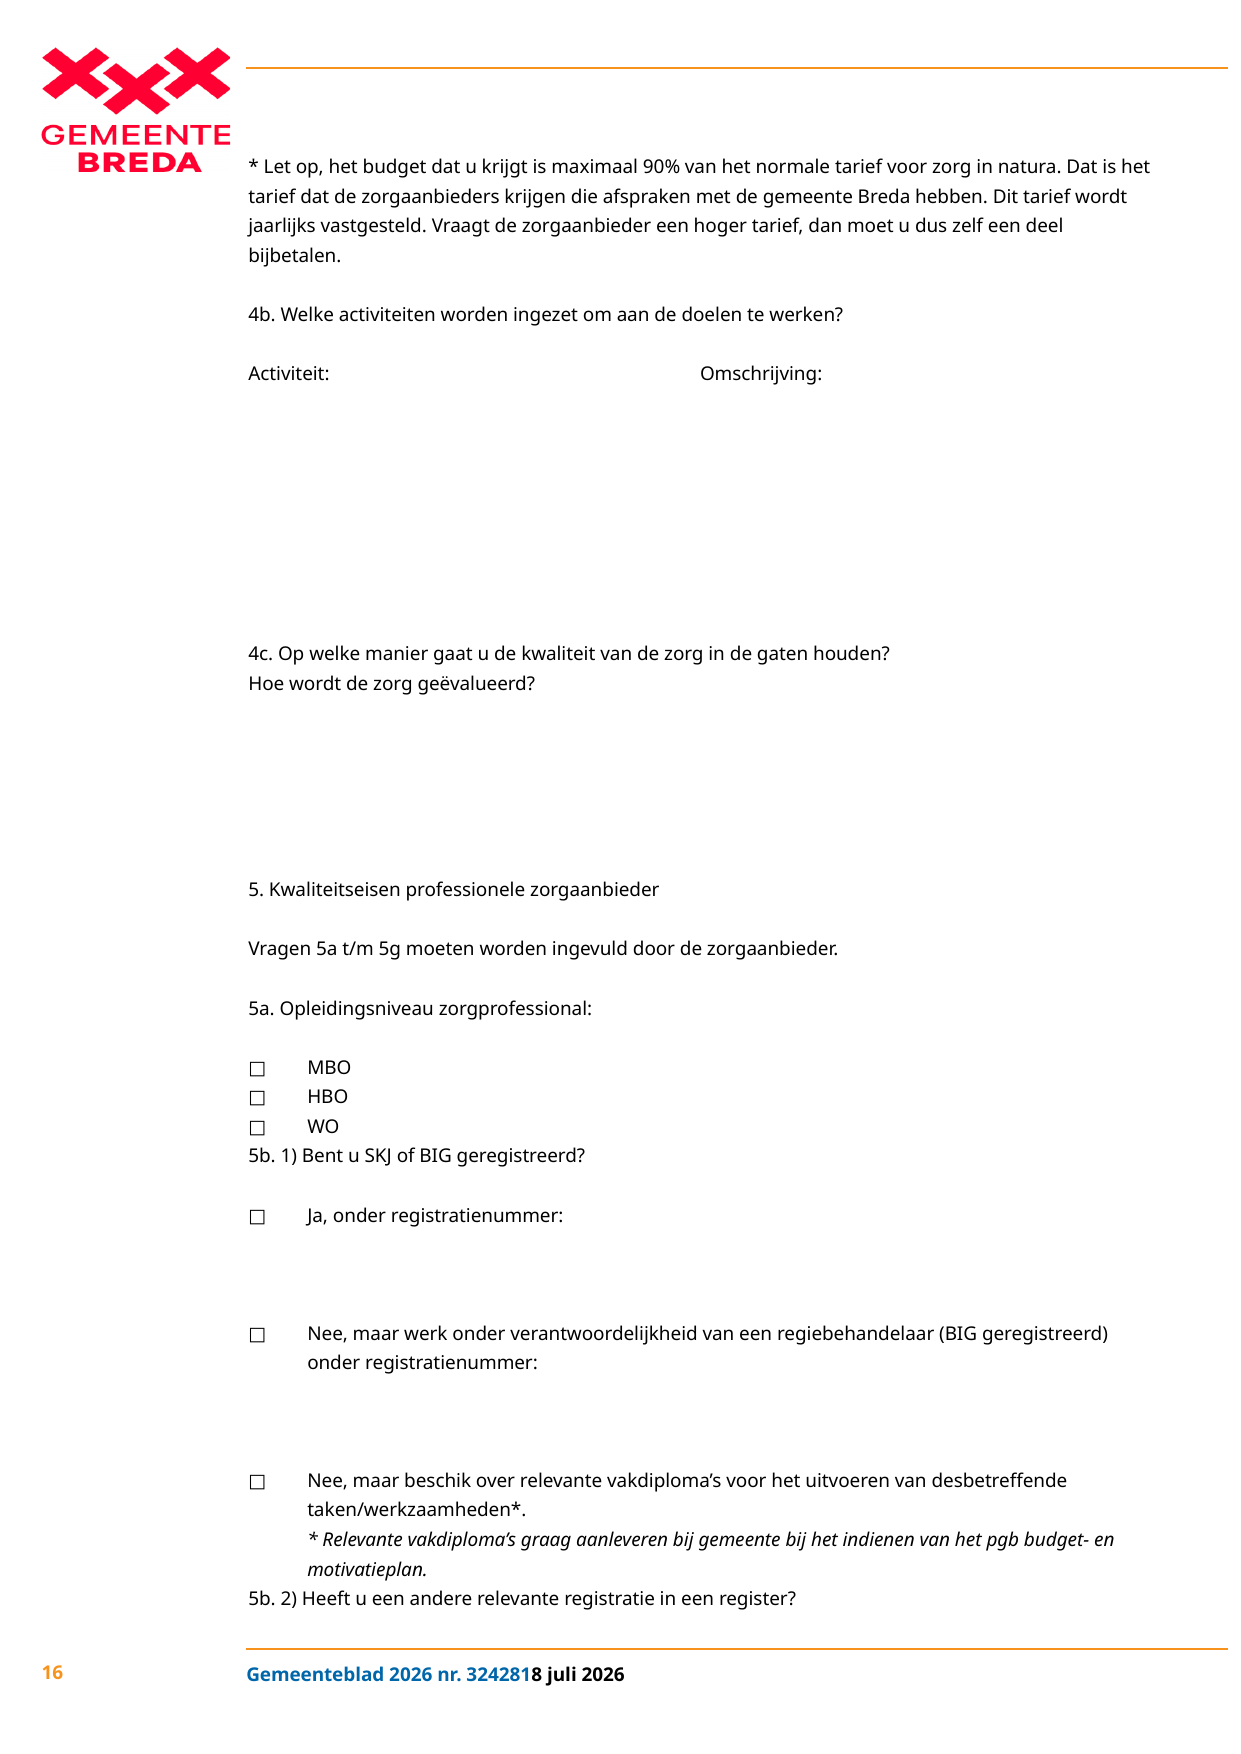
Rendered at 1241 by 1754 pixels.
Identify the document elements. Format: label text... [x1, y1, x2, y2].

table_header [248, 1379, 1152, 1434]
table_header Activiteit: [248, 361, 700, 386]
table_cell [474, 95, 700, 121]
list WO [248, 1113, 1152, 1139]
list Ja, onder registratienummer: [248, 1202, 1152, 1228]
text 4b. Welke activiteiten worden ingezet om aan de doelen te werken? [248, 301, 1152, 327]
table_cell [248, 442, 700, 497]
text 5b. 1) Bent u SKJ of BIG geregistreerd? [248, 1143, 1152, 1168]
table_cell [700, 442, 1152, 497]
table_cell [248, 95, 474, 121]
table_cell [248, 386, 700, 442]
text 5b. 2) Heeft u een andere relevante registratie in een register? [248, 1585, 1152, 1611]
list * Relevante vakdiploma’s graag aanleveren bij gemeente bij het indienen van het pgb budget- en motivatieplan. [248, 1526, 1152, 1582]
list Nee, maar beschik over relevante vakdiploma’s voor het uitvoeren van desbetreffende taken/werkzaamheden*. [248, 1467, 1152, 1522]
table_cell [926, 95, 1152, 121]
table_cell [248, 497, 700, 552]
table_cell [700, 386, 1152, 442]
picture [41, 47, 231, 172]
text Vragen 5a t/m 5g moeten worden ingevuld door de zorgaanbieder. [248, 936, 1152, 961]
text 5. Kwaliteitseisen professionele zorgaanbieder [248, 876, 1152, 902]
text 5a. Opleidingsniveau zorgprofessional: [248, 995, 1152, 1021]
list MBO [248, 1054, 1152, 1080]
table_header [248, 729, 1152, 844]
list HBO [248, 1083, 1152, 1109]
text * Let op, het budget dat u krijgt is maximaal 90% van het normale tarief voor zorg in natura. Dat is het tarief dat de zorgaanbieders krijgen die afspraken met de gemeente Breda hebben. Dit tarief wordt jaarlijks vastgesteld. Vraagt de zorgaanbieder een hoger tarief, dan moet u dus zelf een deel bijbetalen. [248, 153, 1152, 268]
list Nee, maar werk onder verantwoordelijkheid van een regiebehandelaar (BIG geregistreerd) onder registratienummer: [248, 1320, 1152, 1375]
table_header [248, 1232, 1152, 1287]
table_cell [248, 552, 700, 607]
table_header Omschrijving: [700, 361, 1152, 386]
table_cell [700, 95, 926, 121]
table_cell [700, 552, 1152, 607]
text Hoe wordt de zorg geëvalueerd? [248, 670, 1152, 696]
text 4c. Op welke manier gaat u de kwaliteit van de zorg in de gaten houden? [248, 640, 1152, 666]
table_cell [700, 497, 1152, 552]
